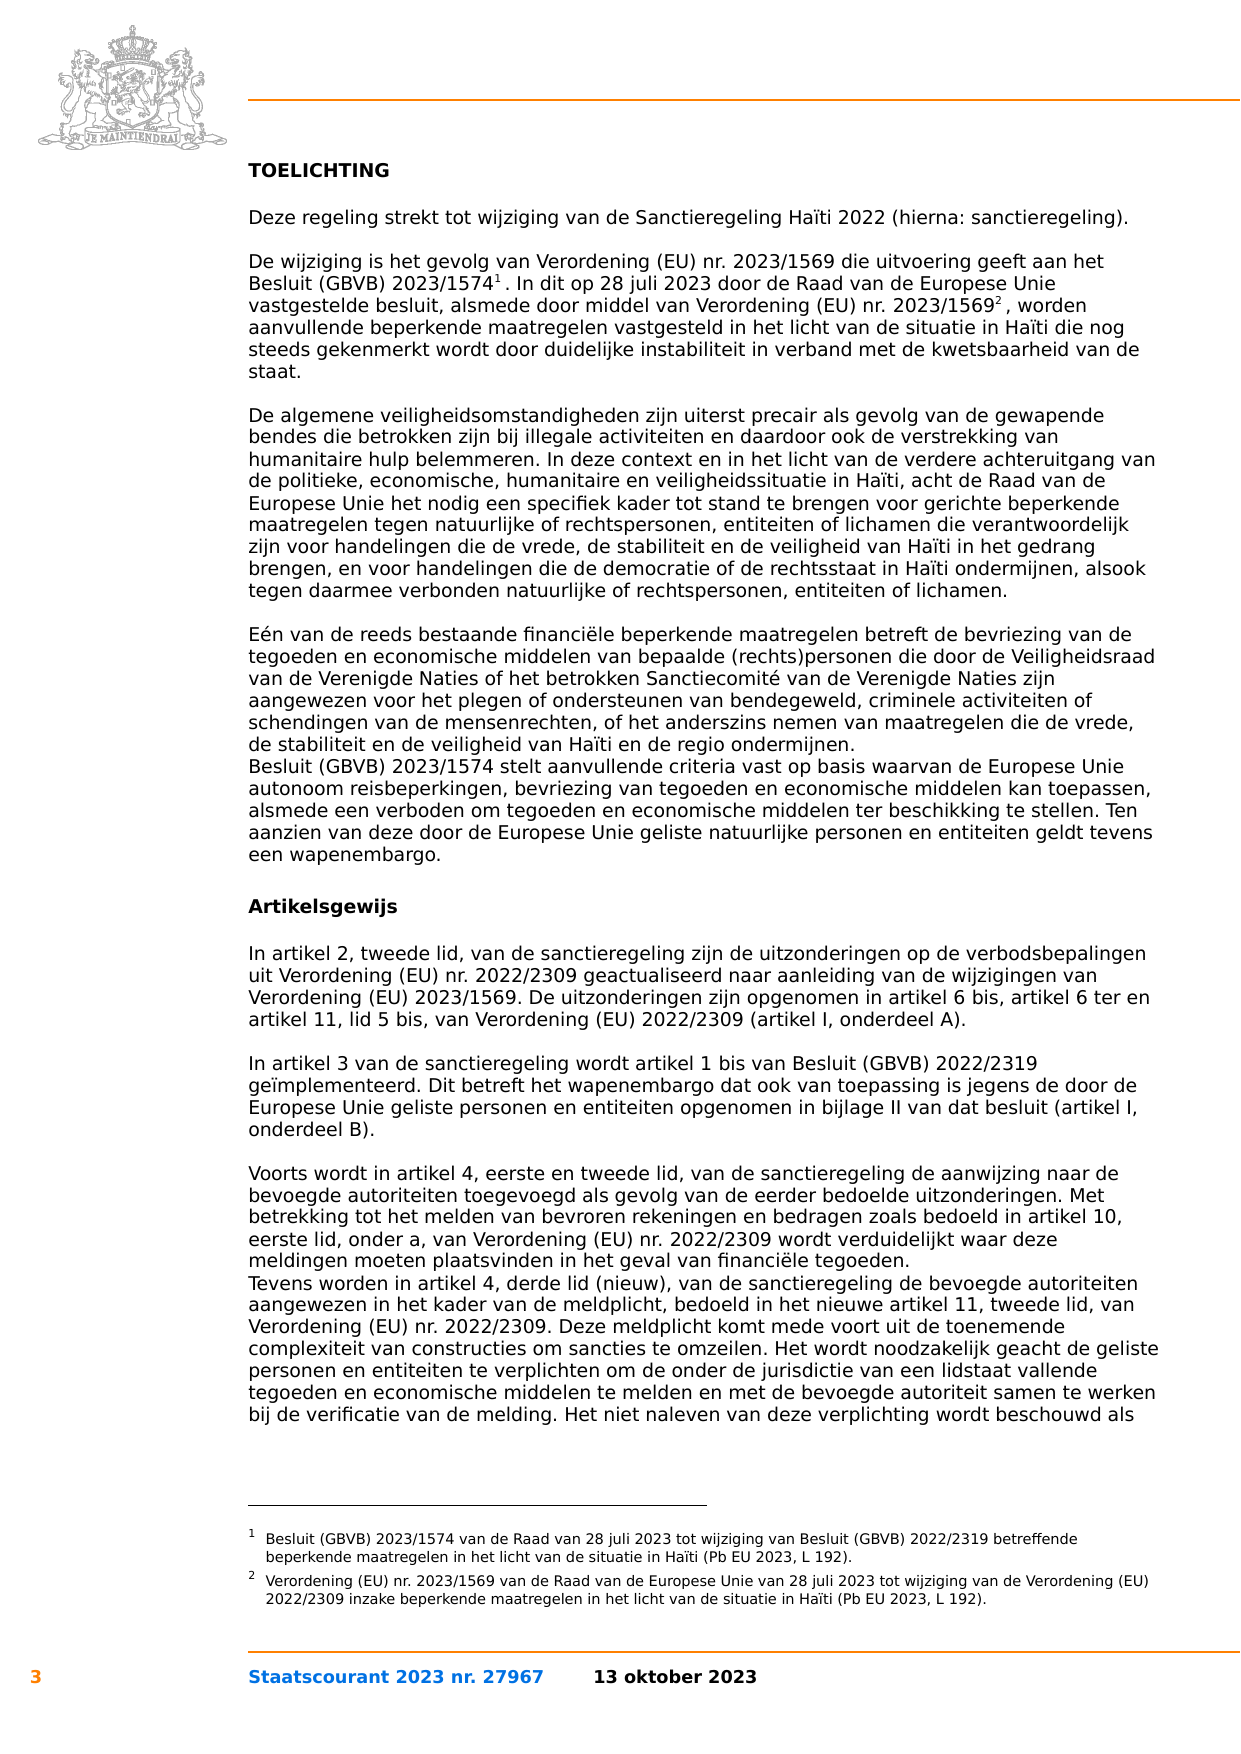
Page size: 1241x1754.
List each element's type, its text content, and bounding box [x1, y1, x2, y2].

text In artikel 2, tweede lid, van de sanctieregeling zijn de uitzonderingen op de verbodsbepalingen uit Verordening (EU) nr. 2022/2309 geactualiseerd naar aanleiding van de wijzigingen van Verordening (EU) 2023/1569. De uitzonderingen zijn opgenomen in artikel 6 bis, artikel 6 ter en artikel 11, lid 5 bis, van Verordening (EU) 2022/2309 (artikel I, onderdeel A). [248, 943, 1163, 1031]
text Tevens worden in artikel 4, derde lid (nieuw), van de sanctieregeling de bevoegde autoriteiten aangewezen in het kader van de meldplicht, bedoeld in het nieuwe artikel 11, tweede lid, van Verordening (EU) nr. 2022/2309. Deze meldplicht komt mede voort uit de toenemende complexiteit van constructies om sancties te omzeilen. Het wordt noodzakelijk geacht de geliste personen en entiteiten te verplichten om de onder de jurisdictie van een lidstaat vallende tegoeden en economische middelen te melden en met de bevoegde autoriteit samen te werken bij de verificatie van de melding. Het niet naleven van deze verplichting wordt beschouwd als [248, 1272, 1163, 1426]
text De algemene veiligheidsomstandigheden zijn uiterst precair als gevolg van de gewapende bendes die betrokken zijn bij illegale activiteiten en daardoor ook de verstrekking van humanitaire hulp belemmeren. In deze context en in het licht van de verdere achteruitgang van de politieke, economische, humanitaire en veiligheidssituatie in Haïti, acht de Raad van de Europese Unie het nodig een specifiek kader tot stand te brengen voor gerichte beperkende maatregelen tegen natuurlijke of rechtspersonen, entiteiten of lichamen die verantwoordelijk zijn voor handelingen die de vrede, de stabiliteit en de veiligheid van Haïti in het gedrang brengen, en voor handelingen die de democratie of de rechtsstaat in Haïti ondermijnen, alsook tegen daarmee verbonden natuurlijke of rechtspersonen, entiteiten of lichamen. [248, 404, 1163, 602]
picture [38, 25, 227, 150]
text Verordening (EU) nr. 2023/1569 van de Raad van de Europese Unie van 28 juli 2023 tot wijziging van de Verordening (EU) 2022/2309 inzake beperkende maatregelen in het licht van de situatie in Haïti (Pb EU 2023, L 192). [248, 1569, 1163, 1608]
text De wijziging is het gevolg van Verordening (EU) nr. 2023/1569 die uitvoering geeft aan het Besluit (GBVB) 2023/1574. In dit op 28 juli 2023 door de Raad van de Europese Unie vastgestelde besluit, alsmede door middel van Verordening (EU) nr. 2023/1569, worden aanvullende beperkende maatregelen vastgesteld in het licht van de situatie in Haïti die nog steeds gekenmerkt wordt door duidelijke instabiliteit in verband met de kwetsbaarheid van de staat. [248, 251, 1163, 383]
text Voorts wordt in artikel 4, eerste en tweede lid, van de sanctieregeling de aanwijzing naar de bevoegde autoriteiten toegevoegd als gevolg van de eerder bedoelde uitzonderingen. Met betrekking tot het melden van bevroren rekeningen en bedragen zoals bedoeld in artikel 10, eerste lid, onder a, van Verordening (EU) nr. 2022/2309 wordt verduidelijkt waar deze meldingen moeten plaatsvinden in het geval van financiële tegoeden. [248, 1162, 1163, 1272]
text In artikel 3 van de sanctieregeling wordt artikel 1 bis van Besluit (GBVB) 2022/2319 geïmplementeerd. Dit betreft het wapenembargo dat ook van toepassing is jegens de door de Europese Unie geliste personen en entiteiten opgenomen in bijlage II van dat besluit (artikel I, onderdeel B). [248, 1053, 1163, 1141]
text Besluit (GBVB) 2023/1574 van de Raad van 28 juli 2023 tot wijziging van Besluit (GBVB) 2022/2319 betreffende beperkende maatregelen in het licht van de situatie in Haïti (Pb EU 2023, L 192). [248, 1527, 1163, 1566]
subtitle Artikelsgewijs [248, 896, 1163, 918]
text Besluit (GBVB) 2023/1574 stelt aanvullende criteria vast op basis waarvan de Europese Unie autonoom reisbeperkingen, bevriezing van tegoeden en economische middelen kan toepassen, alsmede een verboden om tegoeden en economische middelen ter beschikking te stellen. Ten aanzien van deze door de Europese Unie geliste natuurlijke personen en entiteiten geldt tevens een wapenembargo. [248, 756, 1163, 866]
text Deze regeling strekt tot wijziging van de Sanctieregeling Haïti 2022 (hierna: sanctieregeling). [248, 207, 1163, 229]
subtitle TOELICHTING [248, 160, 1163, 182]
text Eén van de reeds bestaande financiële beperkende maatregelen betreft de bevriezing van de tegoeden en economische middelen van bepaalde (rechts)personen die door de Veiligheidsraad van de Verenigde Naties of het betrokken Sanctiecomité van de Verenigde Naties zijn aangewezen voor het plegen of ondersteunen van bendegeweld, criminele activiteiten of schendingen van de mensenrechten, of het anderszins nemen van maatregelen die de vrede, de stabiliteit en de veiligheid van Haïti en de regio ondermijnen. [248, 624, 1163, 756]
